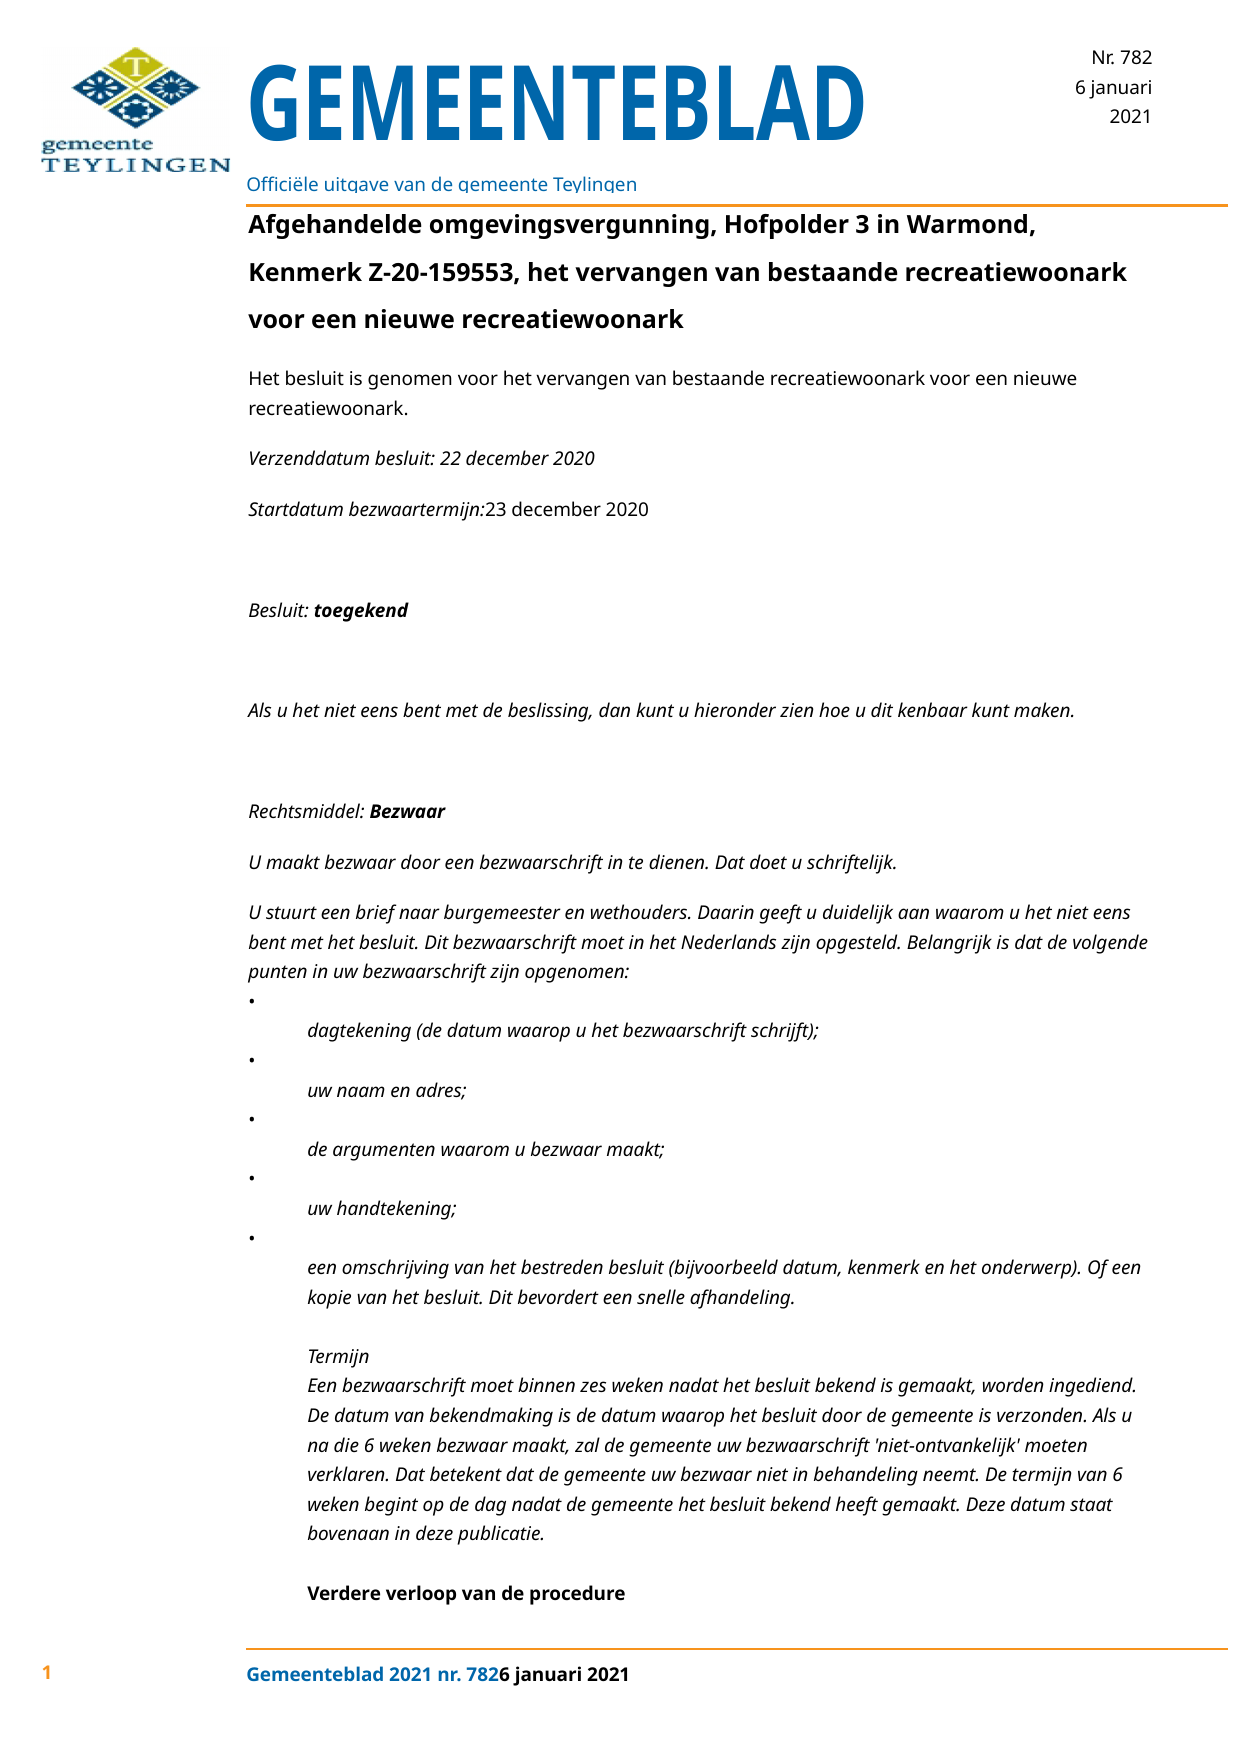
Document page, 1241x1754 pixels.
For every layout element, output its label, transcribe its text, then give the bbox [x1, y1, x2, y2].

list Een bezwaarschrift moet binnen zes weken nadat het besluit bekend is gemaakt, worden ingediend. De datum van bekendmaking is de datum waarop het besluit door de gemeente is verzonden. Als u na die 6 weken bezwaar maakt, zal de gemeente uw bezwaarschrift 'niet-ontvankelijk' moeten verklaren. Dat betekent dat de gemeente uw bezwaar niet in behandeling neemt. De termijn van 6 weken begint op de dag nadat de gemeente het besluit bekend heeft gemaakt. Deze datum staat bovenaan in deze publicatie. [248, 1373, 1152, 1546]
picture [41, 47, 231, 172]
text Besluit: toegekend [248, 597, 1152, 622]
text Als u het niet eens bent met de beslissing, dan kunt u hieronder zien hoe u dit kenbaar kunt maken. [248, 698, 1152, 723]
list Termijn [248, 1343, 1152, 1369]
text U stuurt een brief naar burgemeester en wethouders. Daarin geeft u duidelijk aan waarom u het niet eens bent met het besluit. Dit bezwaarschrift moet in het Nederlands zijn opgesteld. Belangrijk is dat de volgende punten in uw bezwaarschrift zijn opgenomen: [248, 899, 1152, 984]
text Startdatum bezwaartermijn:23 december 2020 [248, 496, 1152, 522]
list de argumenten waarom u bezwaar maakt; [248, 1136, 1152, 1162]
list uw naam en adres; [248, 1077, 1152, 1102]
text Rechtsmiddel: Bezwaar [248, 798, 1152, 824]
text U maakt bezwaar door een bezwaarschrift in te dienen. Dat doet u schriftelijk. [248, 849, 1152, 874]
list Verdere verloop van de procedure [248, 1580, 1152, 1605]
list uw handtekening; [248, 1195, 1152, 1221]
text Afgehandelde omgevingsvergunning, Hofpolder 3 in Warmond, Kenmerk Z-20-159553, het vervangen van bestaande recreatiewoonark voor een nieuwe recreatiewoonark [248, 207, 1152, 336]
text Verzenddatum besluit: 22 december 2020 [248, 446, 1152, 471]
list een omschrijving van het bestreden besluit (bijvoorbeeld datum, kenmerk en het onderwerp). Of een kopie van het besluit. Dit bevordert een snelle afhandeling. [248, 1254, 1152, 1309]
text Het besluit is genomen voor het vervangen van bestaande recreatiewoonark voor een nieuwe recreatiewoonark. [248, 366, 1152, 421]
list dagtekening (de datum waarop u het bezwaarschrift schrijft); [248, 1018, 1152, 1043]
